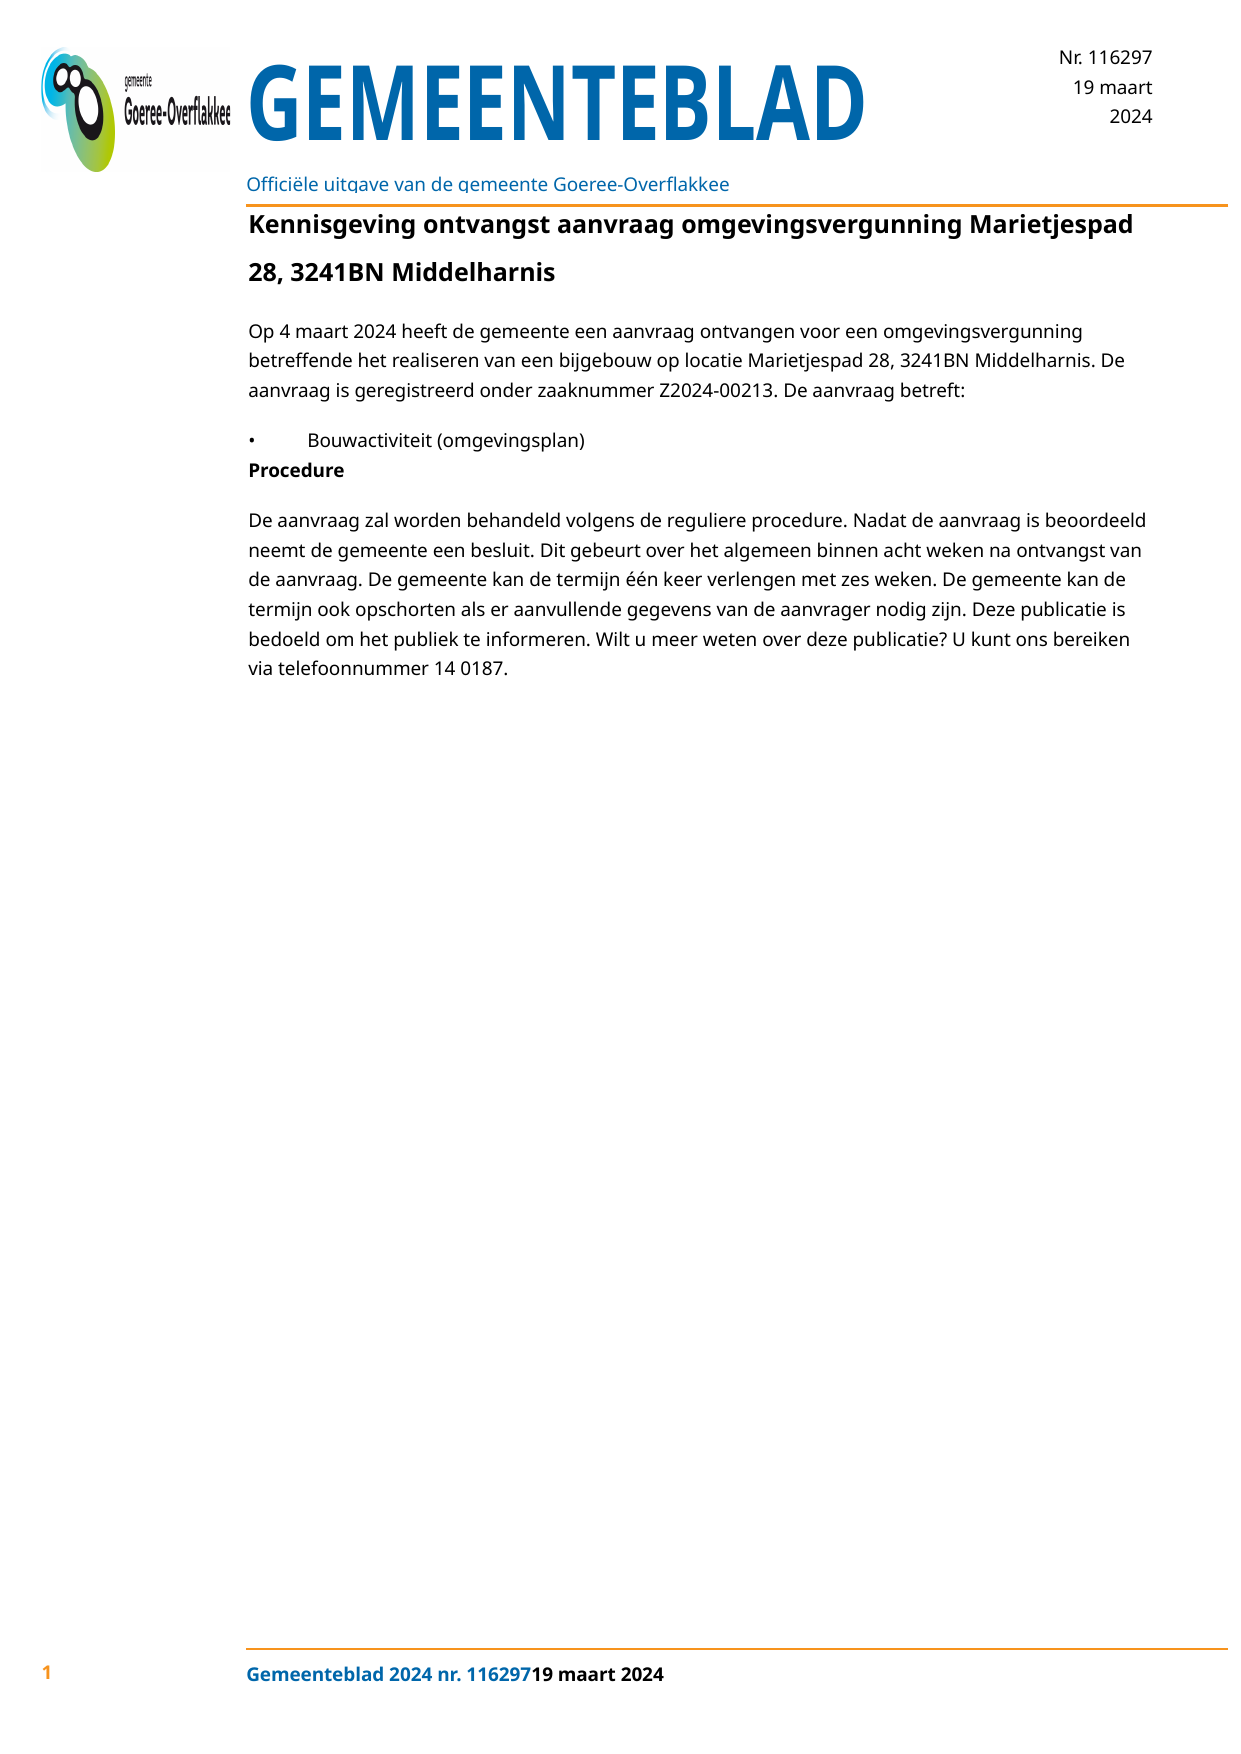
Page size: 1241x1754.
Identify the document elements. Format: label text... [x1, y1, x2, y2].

text De aanvraag zal worden behandeld volgens de reguliere procedure. Nadat de aanvraag is beoordeeld neemt de gemeente een besluit. Dit gebeurt over het algemeen binnen acht weken na ontvangst van de aanvraag. De gemeente kan de termijn één keer verlengen met zes weken. De gemeente kan de termijn ook opschorten als er aanvullende gegevens van de aanvrager nodig zijn. Deze publicatie is bedoeld om het publiek te informeren. Wilt u meer weten over deze publicatie? U kunt ons bereiken via telefoonnummer 14 0187. [248, 507, 1152, 681]
list Bouwactiviteit (omgevingsplan) [248, 427, 1152, 453]
text Procedure [248, 457, 1152, 483]
text Kennisgeving ontvangst aanvraag omgevingsvergunning Marietjespad 28, 3241BN Middelharnis [248, 207, 1152, 288]
picture [41, 47, 231, 172]
text Op 4 maart 2024 heeft de gemeente een aanvraag ontvangen voor een omgevingsvergunning betreffende het realiseren van een bijgebouw op locatie Marietjespad 28, 3241BN Middelharnis. De aanvraag is geregistreerd onder zaaknummer Z2024-00213. De aanvraag betreft: [248, 318, 1152, 403]
